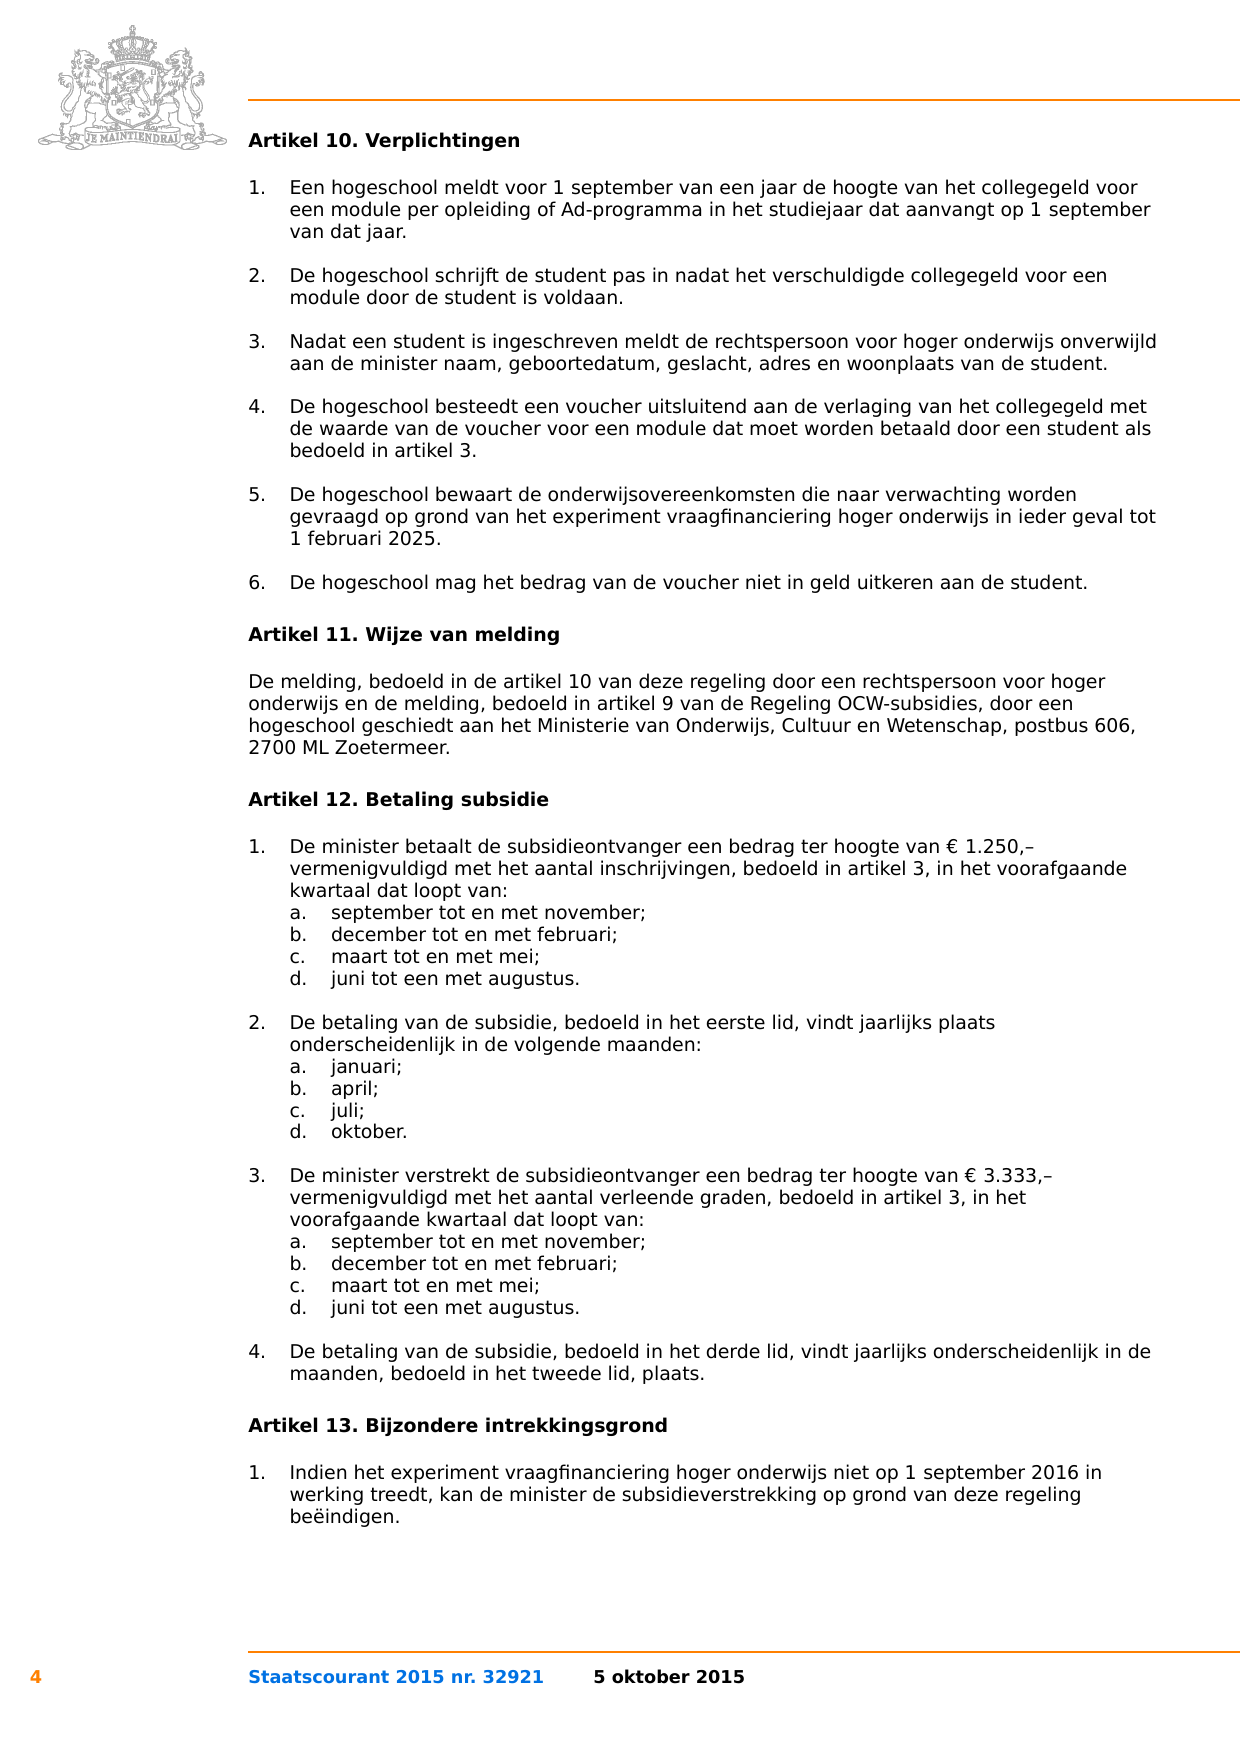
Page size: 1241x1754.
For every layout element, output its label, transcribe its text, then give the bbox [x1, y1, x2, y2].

text c. maart tot en met mei; [289, 1275, 1163, 1297]
text b. december tot en met februari; [289, 1253, 1163, 1275]
text De melding, bedoeld in de artikel 10 van deze regeling door een rechtspersoon voor hoger onderwijs en de melding, bedoeld in artikel 9 van de Regeling OCW-subsidies, door een hogeschool geschiedt aan het Ministerie van Onderwijs, Cultuur en Wetenschap, postbus 606, 2700 ML Zoetermeer. [248, 671, 1163, 759]
text c. juli; [289, 1099, 1163, 1121]
text 6. De hogeschool mag het bedrag van de voucher niet in geld uitkeren aan de student. [248, 572, 1163, 594]
subtitle Artikel 10. Verplichtingen [248, 130, 1163, 152]
text c. maart tot en met mei; [289, 946, 1163, 968]
text 4. De betaling van de subsidie, bedoeld in het derde lid, vindt jaarlijks onderscheidenlijk in de maanden, bedoeld in het tweede lid, plaats. [248, 1341, 1163, 1385]
text a. september tot en met november; [289, 1231, 1163, 1253]
text d. juni tot een met augustus. [289, 1297, 1163, 1319]
text 1. Een hogeschool meldt voor 1 september van een jaar de hoogte van het collegegeld voor een module per opleiding of Ad-programma in het studiejaar dat aanvangt op 1 september van dat jaar. [248, 177, 1163, 243]
text 5. De hogeschool bewaart de onderwijsovereenkomsten die naar verwachting worden gevraagd op grond van het experiment vraagfinanciering hoger onderwijs in ieder geval tot 1 februari 2025. [248, 484, 1163, 550]
text a. januari; [289, 1056, 1163, 1077]
text d. oktober. [289, 1121, 1163, 1143]
subtitle Artikel 12. Betaling subsidie [248, 789, 1163, 811]
text 3. De minister verstrekt de subsidieontvanger een bedrag ter hoogte van € 3.333,– vermenigvuldigd met het aantal verleende graden, bedoeld in artikel 3, in het voorafgaande kwartaal dat loopt van: [248, 1165, 1163, 1231]
text 2. De betaling van de subsidie, bedoeld in het eerste lid, vindt jaarlijks plaats onderscheidenlijk in de volgende maanden: [248, 1012, 1163, 1056]
text b. december tot en met februari; [289, 924, 1163, 946]
subtitle Artikel 13. Bijzondere intrekkingsgrond [248, 1415, 1163, 1437]
text 4. De hogeschool besteedt een voucher uitsluitend aan de verlaging van het collegegeld met de waarde van de voucher voor een module dat moet worden betaald door een student als bedoeld in artikel 3. [248, 396, 1163, 462]
subtitle Artikel 11. Wijze van melding [248, 624, 1163, 646]
picture [38, 25, 227, 150]
text d. juni tot een met augustus. [289, 968, 1163, 990]
text b. april; [289, 1077, 1163, 1099]
text a. september tot en met november; [289, 902, 1163, 924]
text 1. Indien het experiment vraagfinanciering hoger onderwijs niet op 1 september 2016 in werking treedt, kan de minister de subsidieverstrekking op grond van deze regeling beëindigen. [248, 1462, 1163, 1528]
text 3. Nadat een student is ingeschreven meldt de rechtspersoon voor hoger onderwijs onverwijld aan de minister naam, geboortedatum, geslacht, adres en woonplaats van de student. [248, 331, 1163, 374]
text 1. De minister betaalt de subsidieontvanger een bedrag ter hoogte van € 1.250,– vermenigvuldigd met het aantal inschrijvingen, bedoeld in artikel 3, in het voorafgaande kwartaal dat loopt van: [248, 836, 1163, 902]
text 2. De hogeschool schrijft de student pas in nadat het verschuldigde collegegeld voor een module door de student is voldaan. [248, 265, 1163, 309]
